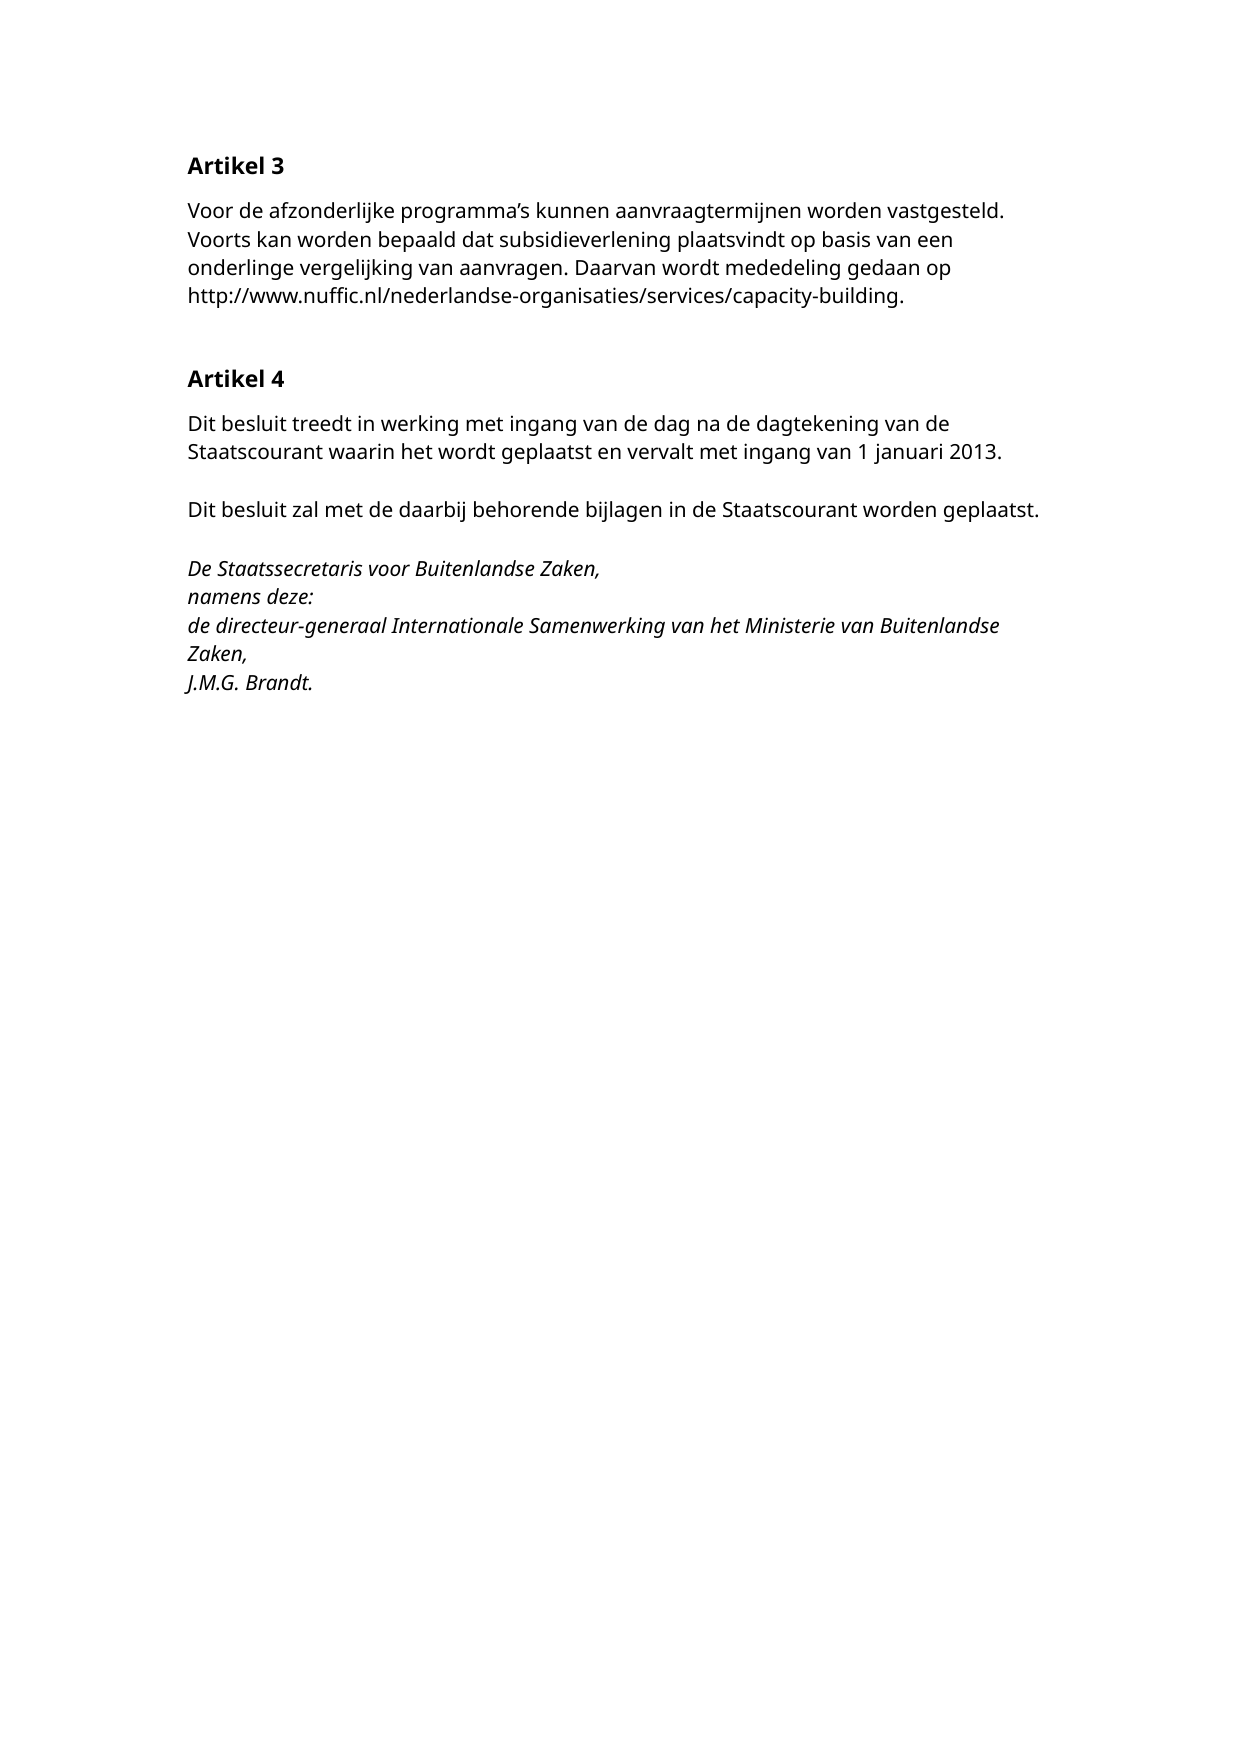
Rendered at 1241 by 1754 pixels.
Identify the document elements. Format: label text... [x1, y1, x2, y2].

text Dit besluit treedt in werking met ingang van de dag na de dagtekening van de Staatscourant waarin het wordt geplaatst en vervalt met ingang van 1 januari 2013. [187, 409, 1053, 466]
text de directeur-generaal Internationale Samenwerking van het Ministerie van Buitenlandse Zaken, [187, 611, 1053, 668]
text De Staatssecretaris voor Buitenlandse Zaken, [187, 554, 1053, 582]
text Voor de afzonderlijke programma’s kunnen aanvraagtermijnen worden vastgesteld. Voorts kan worden bepaald dat subsidieverlening plaatsvindt op basis van een onderlinge vergelijking van aanvragen. Daarvan wordt mededeling gedaan op http://www.nuffic.nl/nederlandse-organisaties/services/capacity-building. [187, 196, 1053, 310]
subtitle Artikel 3 [187, 150, 1053, 181]
subtitle Artikel 4 [187, 362, 1053, 394]
text namens deze: [187, 582, 1053, 611]
text J.M.G. Brandt. [187, 668, 1053, 696]
text Dit besluit zal met de daarbij behorende bijlagen in de Staatscourant worden geplaatst. [187, 496, 1053, 524]
